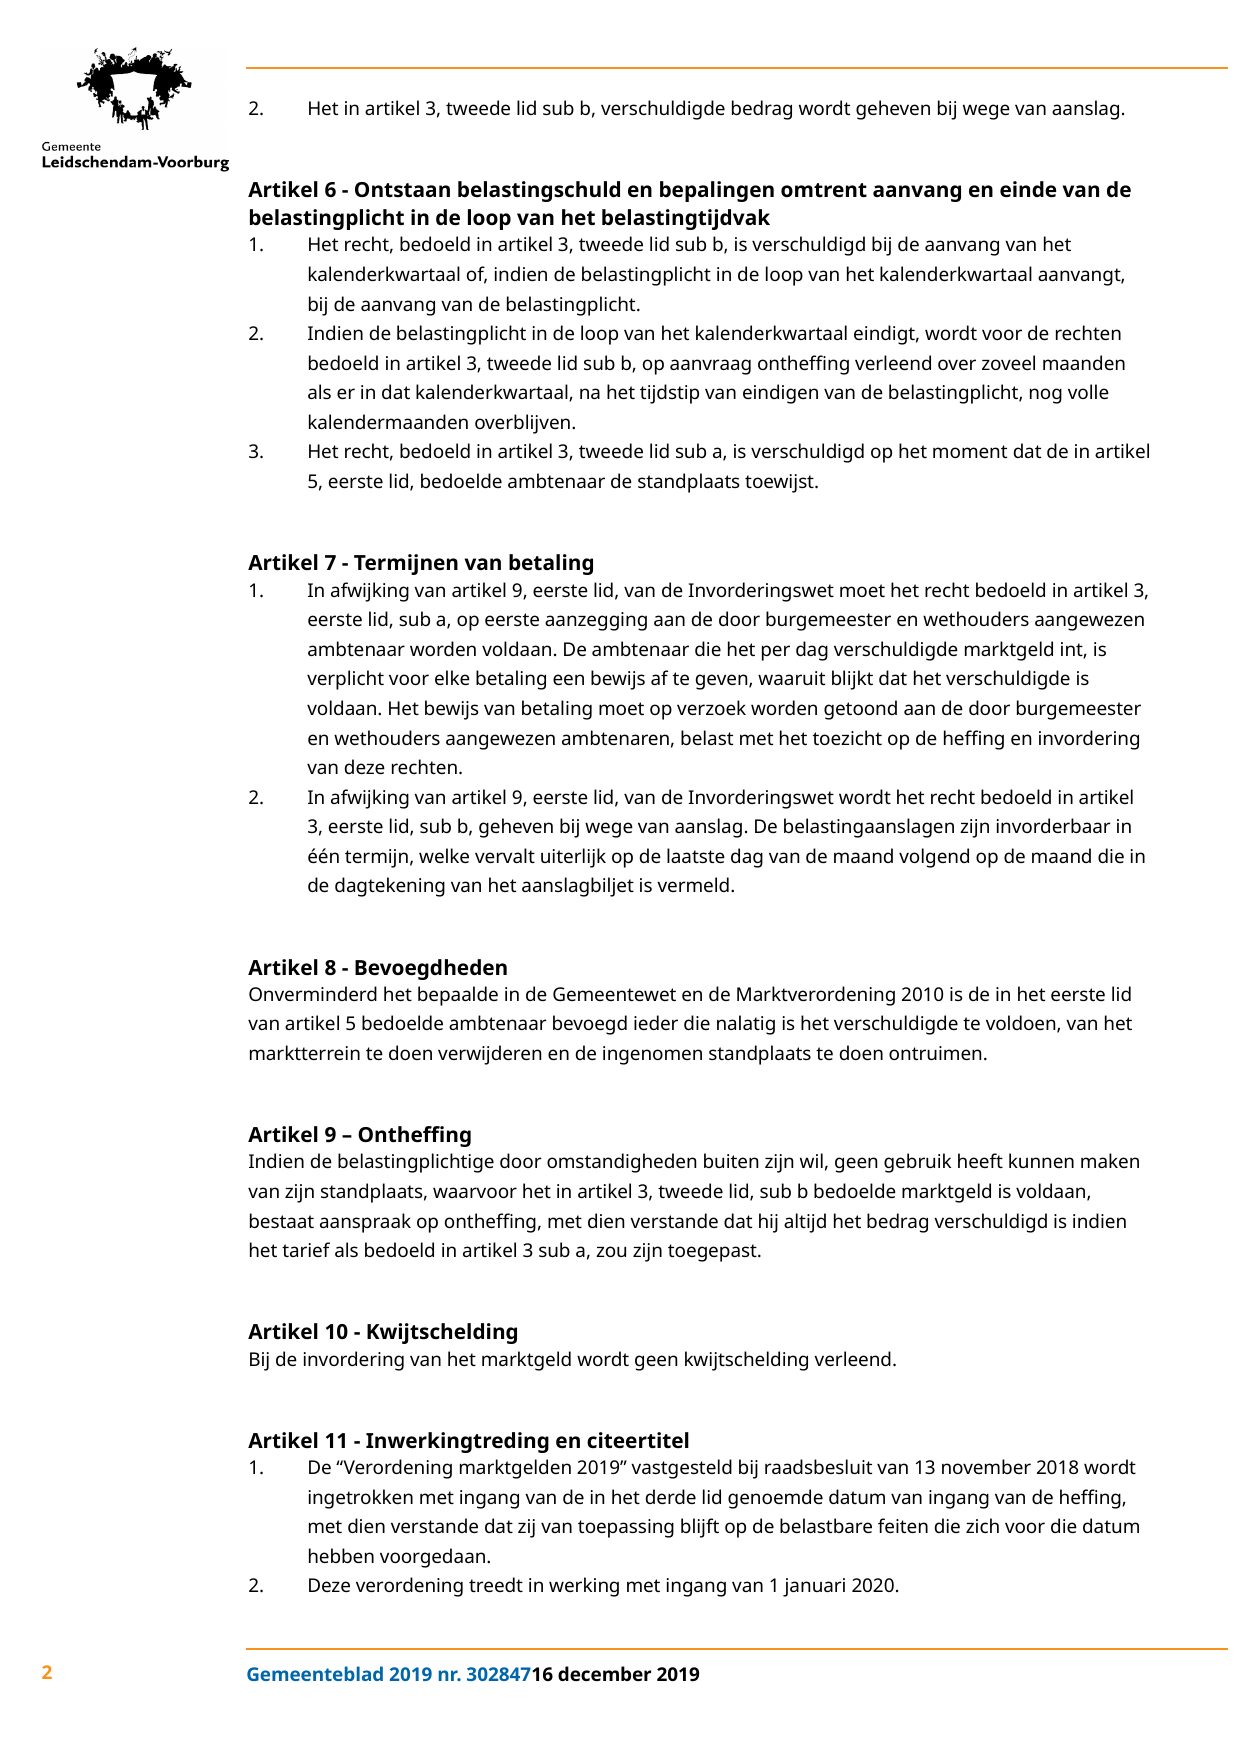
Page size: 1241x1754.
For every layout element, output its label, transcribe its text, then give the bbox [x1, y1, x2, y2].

text Artikel 6 - Ontstaan belastingschuld en bepalingen omtrent aanvang en einde van de belastingplicht in de loop van het belastingtijdvak [248, 175, 1152, 232]
text Artikel 9 – Ontheffing [248, 1120, 1152, 1149]
list Het recht, bedoeld in artikel 3, tweede lid sub b, is verschuldigd bij de aanvang van het kalenderkwartaal of, indien de belastingplicht in de loop van het kalenderkwartaal aanvangt, bij de aanvang van de belastingplicht. [248, 232, 1152, 317]
list Indien de belastingplicht in de loop van het kalenderkwartaal eindigt, wordt voor de rechten bedoeld in artikel 3, tweede lid sub b, op aanvraag ontheffing verleend over zoveel maanden als er in dat kalenderkwartaal, na het tijdstip van eindigen van de belastingplicht, nog volle kalendermaanden overblijven. [248, 320, 1152, 435]
picture [41, 47, 231, 172]
text Artikel 11 - Inwerkingtreding en citeertitel [248, 1426, 1152, 1454]
list De “Verordening marktgelden 2019” vastgesteld bij raadsbesluit van 13 november 2018 wordt ingetrokken met ingang van de in het derde lid genoemde datum van ingang van de heffing, met dien verstande dat zij van toepassing blijft op de belastbare feiten die zich voor die datum hebben voorgedaan. [248, 1454, 1152, 1569]
list Het recht, bedoeld in artikel 3, tweede lid sub a, is verschuldigd op het moment dat de in artikel 5, eerste lid, bedoelde ambtenaar de standplaats toewijst. [248, 439, 1152, 494]
list Het in artikel 3, tweede lid sub b, verschuldigde bedrag wordt geheven bij wege van aanslag. [248, 95, 1152, 121]
text Artikel 10 - Kwijtschelding [248, 1317, 1152, 1346]
text Artikel 8 - Bevoegdheden [248, 953, 1152, 981]
text Indien de belastingplichtige door omstandigheden buiten zijn wil, geen gebruik heeft kunnen maken van zijn standplaats, waarvoor het in artikel 3, tweede lid, sub b bedoelde marktgeld is voldaan, bestaat aanspraak op ontheffing, met dien verstande dat hij altijd het bedrag verschuldigd is indien het tarief als bedoeld in artikel 3 sub a, zou zijn toegepast. [248, 1149, 1152, 1263]
list Deze verordening treedt in werking met ingang van 1 januari 2020. [248, 1573, 1152, 1598]
list In afwijking van artikel 9, eerste lid, van de Invorderingswet moet het recht bedoeld in artikel 3, eerste lid, sub a, op eerste aanzegging aan de door burgemeester en wethouders aangewezen ambtenaar worden voldaan. De ambtenaar die het per dag verschuldigde marktgeld int, is verplicht voor elke betaling een bewijs af te geven, waaruit blijkt dat het verschuldigde is voldaan. Het bewijs van betaling moet op verzoek worden getoond aan de door burgemeester en wethouders aangewezen ambtenaren, belast met het toezicht op de heffing en invordering van deze rechten. [248, 577, 1152, 780]
text Bij de invordering van het marktgeld wordt geen kwijtschelding verleend. [248, 1346, 1152, 1372]
list In afwijking van artikel 9, eerste lid, van de Invorderingswet wordt het recht bedoeld in artikel 3, eerste lid, sub b, geheven bij wege van aanslag. De belastingaanslagen zijn invorderbaar in één termijn, welke vervalt uiterlijk op de laatste dag van de maand volgend op de maand die in de dagtekening van het aanslagbiljet is vermeld. [248, 784, 1152, 898]
text Onverminderd het bepaalde in de Gemeentewet en de Marktverordening 2010 is de in het eerste lid van artikel 5 bedoelde ambtenaar bevoegd ieder die nalatig is het verschuldigde te voldoen, van het marktterrein te doen verwijderen en de ingenomen standplaats te doen ontruimen. [248, 981, 1152, 1066]
text Artikel 7 - Termijnen van betaling [248, 548, 1152, 577]
